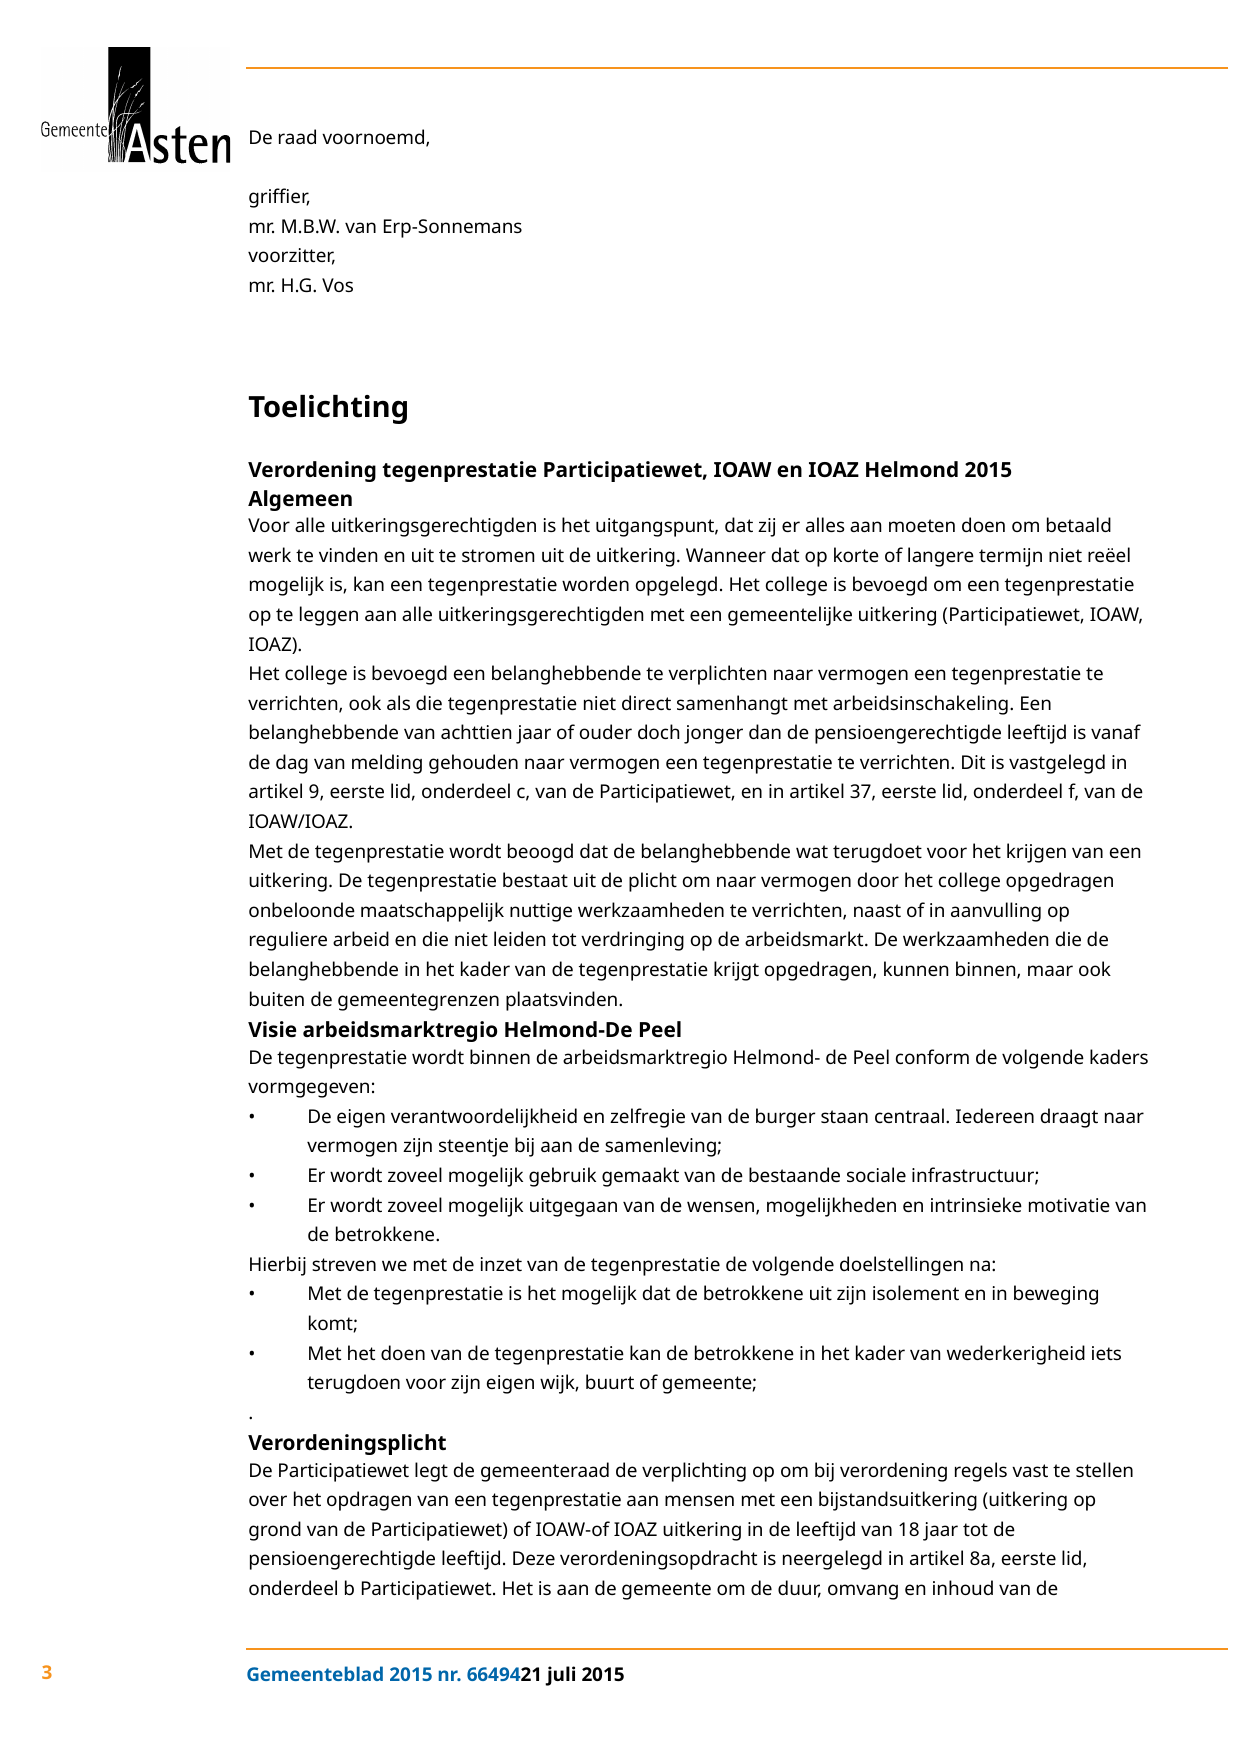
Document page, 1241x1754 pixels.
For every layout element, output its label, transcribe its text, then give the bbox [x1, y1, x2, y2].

text Hierbij streven we met de inzet van de tegenprestatie de volgende doelstellingen na: [248, 1251, 1152, 1277]
text Verordening tegenprestatie Participatiewet, IOAW en IOAZ Helmond 2015 [248, 456, 1152, 484]
text mr. M.B.W. van Erp-Sonnemans [248, 213, 1152, 239]
text Verordeningsplicht [248, 1428, 1152, 1457]
text De Participatiewet legt de gemeenteraad de verplichting op om bij verordening regels vast te stellen over het opdragen van een tegenprestatie aan mensen met een bijstandsuitkering (uitkering op grond van de Participatiewet) of IOAW-of IOAZ uitkering in de leeftijd van 18 jaar tot de pensioengerechtigde leeftijd. Deze verordeningsopdracht is neergelegd in artikel 8a, eerste lid, onderdeel b Participatiewet. Het is aan de gemeente om de duur, omvang en inhoud van de [248, 1457, 1152, 1601]
text Algemeen [248, 484, 1152, 512]
list Met de tegenprestatie is het mogelijk dat de betrokkene uit zijn isolement en in beweging komt; [248, 1281, 1152, 1336]
text Voor alle uitkeringsgerechtigden is het uitgangspunt, dat zij er alles aan moeten doen om betaald werk te vinden en uit te stromen uit de uitkering. Wanneer dat op korte of langere termijn niet reëel mogelijk is, kan een tegenprestatie worden opgelegd. Het college is bevoegd om een tegenprestatie op te leggen aan alle uitkeringsgerechtigden met een gemeentelijke uitkering (Participatiewet, IOAW, IOAZ). [248, 512, 1152, 657]
picture [41, 47, 231, 172]
text Het college is bevoegd een belanghebbende te verplichten naar vermogen een tegenprestatie te verrichten, ook als die tegenprestatie niet direct samenhangt met arbeidsinschakeling. Een belanghebbende van achttien jaar of ouder doch jonger dan de pensioengerechtigde leeftijd is vanaf de dag van melding gehouden naar vermogen een tegenprestatie te verrichten. Dit is vastgelegd in artikel 9, eerste lid, onderdeel c, van de Participatiewet, en in artikel 37, eerste lid, onderdeel f, van de IOAW/IOAZ. [248, 660, 1152, 834]
text De tegenprestatie wordt binnen de arbeidsmarktregio Helmond- de Peel conform de volgende kaders vormgegeven: [248, 1044, 1152, 1099]
text . [248, 1399, 1152, 1424]
text voorzitter, [248, 243, 1152, 268]
text Toelichting [248, 387, 1152, 426]
list De eigen verantwoordelijkheid en zelfregie van de burger staan centraal. Iedereen draagt naar vermogen zijn steentje bij aan de samenleving; [248, 1103, 1152, 1158]
text Visie arbeidsmarktregio Helmond-De Peel [248, 1015, 1152, 1044]
text mr. H.G. Vos [248, 272, 1152, 298]
list Er wordt zoveel mogelijk uitgegaan van de wensen, mogelijkheden en intrinsieke motivatie van de betrokkene. [248, 1192, 1152, 1247]
list Met het doen van de tegenprestatie kan de betrokkene in het kader van wederkerigheid iets terugdoen voor zijn eigen wijk, buurt of gemeente; [248, 1340, 1152, 1395]
text De raad voornoemd, [248, 124, 1152, 150]
text griffier, [248, 183, 1152, 209]
list Er wordt zoveel mogelijk gebruik gemaakt van de bestaande sociale infrastructuur; [248, 1162, 1152, 1188]
text Met de tegenprestatie wordt beoogd dat de belanghebbende wat terugdoet voor het krijgen van een uitkering. De tegenprestatie bestaat uit de plicht om naar vermogen door het college opgedragen onbeloonde maatschappelijk nuttige werkzaamheden te verrichten, naast of in aanvulling op reguliere arbeid en die niet leiden tot verdringing op de arbeidsmarkt. De werkzaamheden die de belanghebbende in het kader van de tegenprestatie krijgt opgedragen, kunnen binnen, maar ook buiten de gemeentegrenzen plaatsvinden. [248, 838, 1152, 1012]
